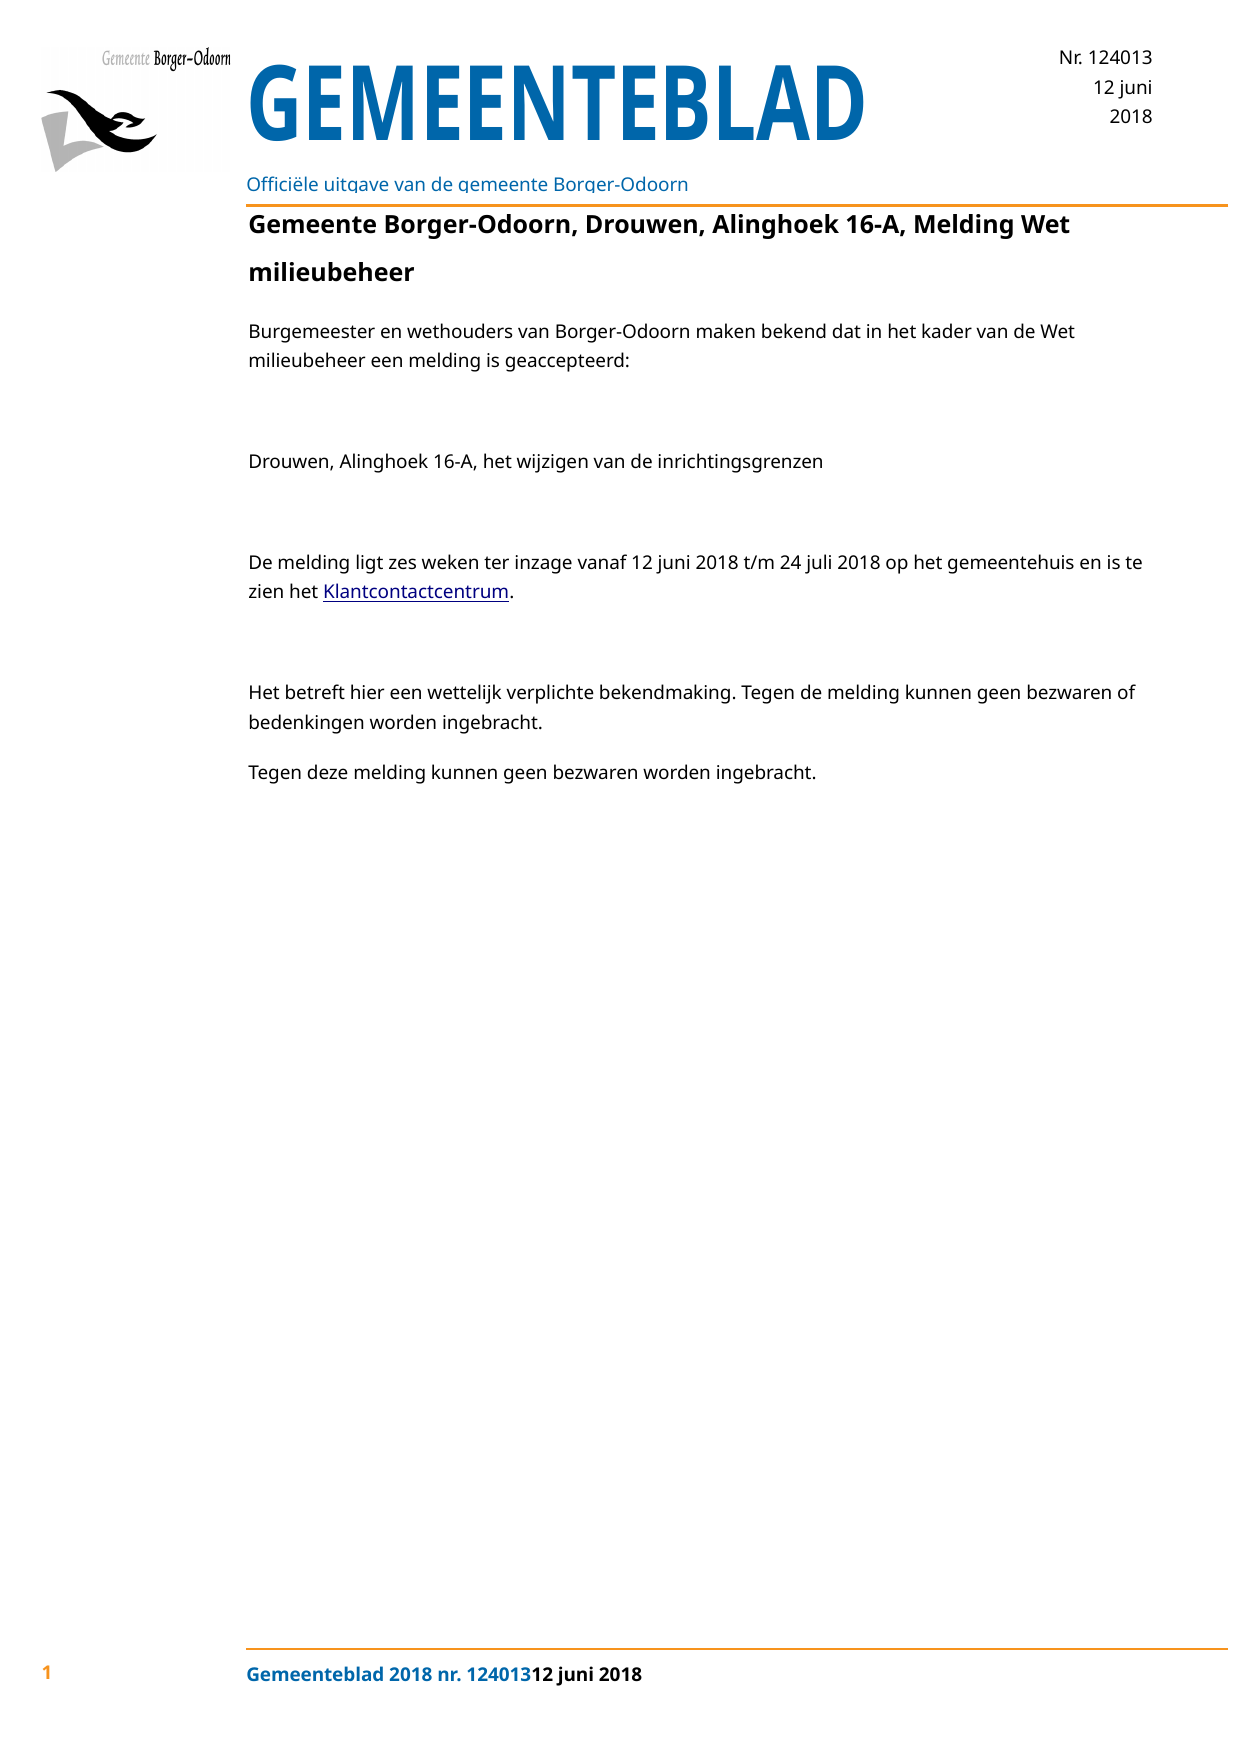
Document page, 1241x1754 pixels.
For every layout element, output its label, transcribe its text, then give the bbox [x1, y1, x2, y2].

picture [41, 47, 231, 172]
text Burgemeester en wethouders van Borger-Odoorn maken bekend dat in het kader van de Wet milieubeheer een melding is geaccepteerd: [248, 318, 1152, 373]
text Gemeente Borger-Odoorn, Drouwen, Alinghoek 16-A, Melding Wet milieubeheer [248, 207, 1152, 288]
text De melding ligt zes weken ter inzage vanaf 12 juni 2018 t/m 24 juli 2018 op het gemeentehuis en is te zien het Klantcontactcentrum. [248, 549, 1152, 604]
text Drouwen, Alinghoek 16-A, het wijzigen van de inrichtingsgrenzen [248, 448, 1152, 474]
text Tegen deze melding kunnen geen bezwaren worden ingebracht. [248, 759, 1152, 785]
text Het betreft hier een wettelijk verplichte bekendmaking. Tegen de melding kunnen geen bezwaren of bedenkingen worden ingebracht. [248, 679, 1152, 735]
